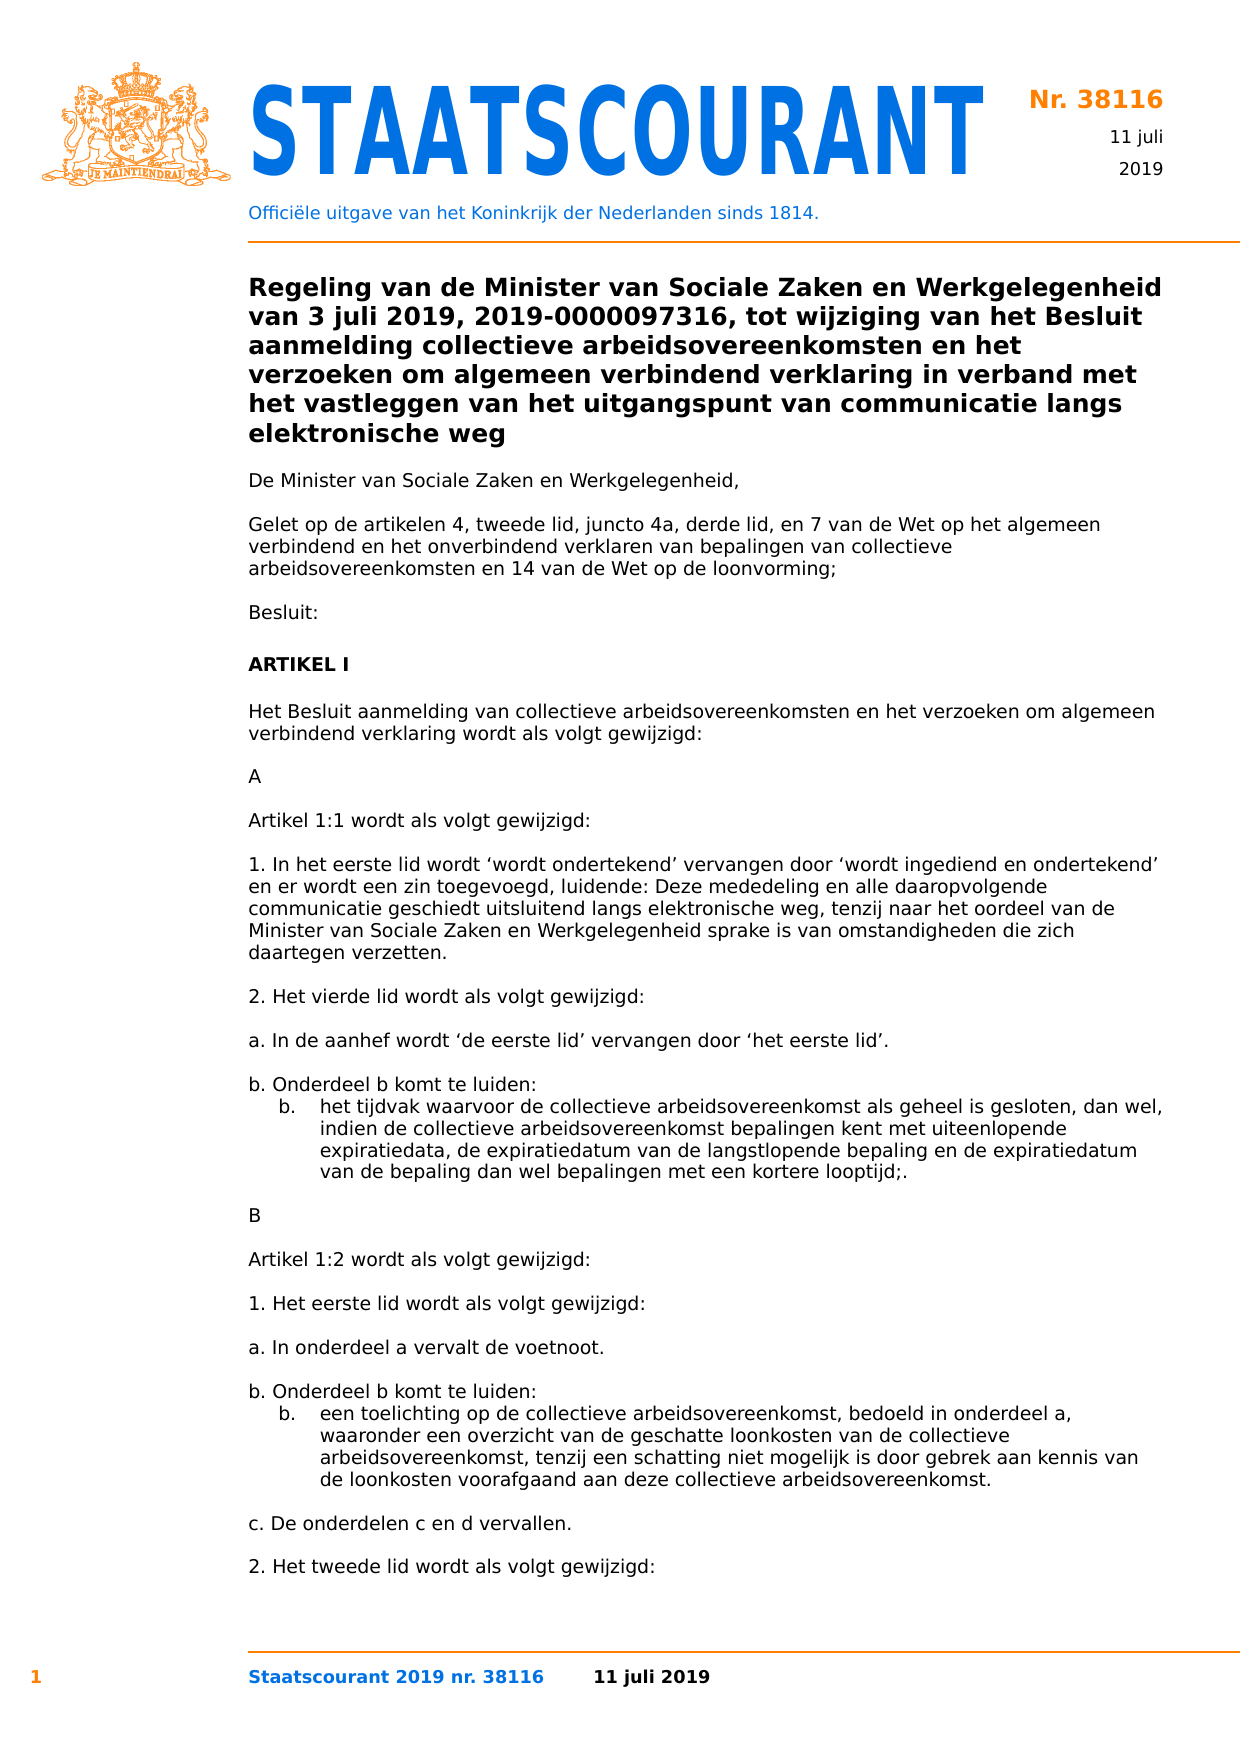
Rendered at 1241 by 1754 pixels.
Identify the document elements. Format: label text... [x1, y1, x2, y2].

text B [248, 1205, 1163, 1227]
table_cell 11 juli [998, 121, 1240, 153]
text b. het tijdvak waarvoor de collectieve arbeidsovereenkomst als geheel is gesloten, dan wel, indien de collectieve arbeidsovereenkomst bepalingen kent met uiteenlopende expiratiedata, de expiratiedatum van de langstlopende bepaling en de expiratiedatum van de bepaling dan wel bepalingen met een kortere looptijd;. [278, 1096, 1163, 1183]
text Gelet op de artikelen 4, tweede lid, juncto 4a, derde lid, en 7 van de Wet op het algemeen verbindend en het onverbindend verklaren van bepalingen van collectieve arbeidsovereenkomsten en 14 van de Wet op de loonvorming; [248, 514, 1163, 580]
text Het Besluit aanmelding van collectieve arbeidsovereenkomsten en het verzoeken om algemeen verbindend verklaring wordt als volgt gewijzigd: [248, 701, 1163, 744]
text Besluit: [248, 602, 1163, 623]
text b. Onderdeel b komt te luiden: [248, 1381, 1163, 1403]
text Artikel 1:2 wordt als volgt gewijzigd: [248, 1249, 1163, 1271]
subtitle Regeling van de Minister van Sociale Zaken en Werkgelegenheid van 3 juli 2019, 2019-0000097316, tot wijziging van het Besluit aanmelding collectieve arbeidsovereenkomsten en het verzoeken om algemeen verbindend verklaring in verband met het vastleggen van het uitgangspunt van communicatie langs elektronische weg [248, 273, 1163, 448]
text A [248, 766, 1163, 788]
text b. Onderdeel b komt te luiden: [248, 1073, 1163, 1096]
text b. een toelichting op de collectieve arbeidsovereenkomst, bedoeld in onderdeel a, waaronder een overzicht van de geschatte loonkosten van de collectieve arbeidsovereenkomst, tenzij een schatting niet mogelijk is door gebrek aan kennis van de loonkosten voorafgaand aan deze collectieve arbeidsovereenkomst. [278, 1403, 1163, 1491]
text 2. Het vierde lid wordt als volgt gewijzigd: [248, 986, 1163, 1008]
table_cell Officiële uitgave van het Koninkrijk der Nederlanden sinds 1814. [248, 203, 1240, 241]
text a. In de aanhef wordt ‘de eerste lid’ vervangen door ‘het eerste lid’. [248, 1030, 1163, 1052]
text 1. In het eerste lid wordt ‘wordt ondertekend’ vervangen door ‘wordt ingediend en ondertekend’ en er wordt een zin toegevoegd, luidende: Deze mededeling en alle daaropvolgende communicatie geschiedt uitsluitend langs elektronische weg, tenzij naar het oordeel van de Minister van Sociale Zaken en Werkgelegenheid sprake is van omstandigheden die zich daartegen verzetten. [248, 854, 1163, 964]
table_header [25, 62, 248, 241]
table_cell 2019 [998, 153, 1240, 203]
text Artikel 1:1 wordt als volgt gewijzigd: [248, 810, 1163, 832]
text 1. Het eerste lid wordt als volgt gewijzigd: [248, 1293, 1163, 1315]
text 2. Het tweede lid wordt als volgt gewijzigd: [248, 1556, 1163, 1578]
table_header Nr. 38116 [998, 62, 1240, 121]
text c. De onderdelen c en d vervallen. [248, 1512, 1163, 1534]
picture [41, 62, 231, 186]
text De Minister van Sociale Zaken en Werkgelegenheid, [248, 470, 1163, 492]
table_header STAATSCOURANT [248, 62, 998, 203]
text a. In onderdeel a vervalt de voetnoot. [248, 1337, 1163, 1359]
subtitle ARTIKEL I [248, 653, 1163, 676]
